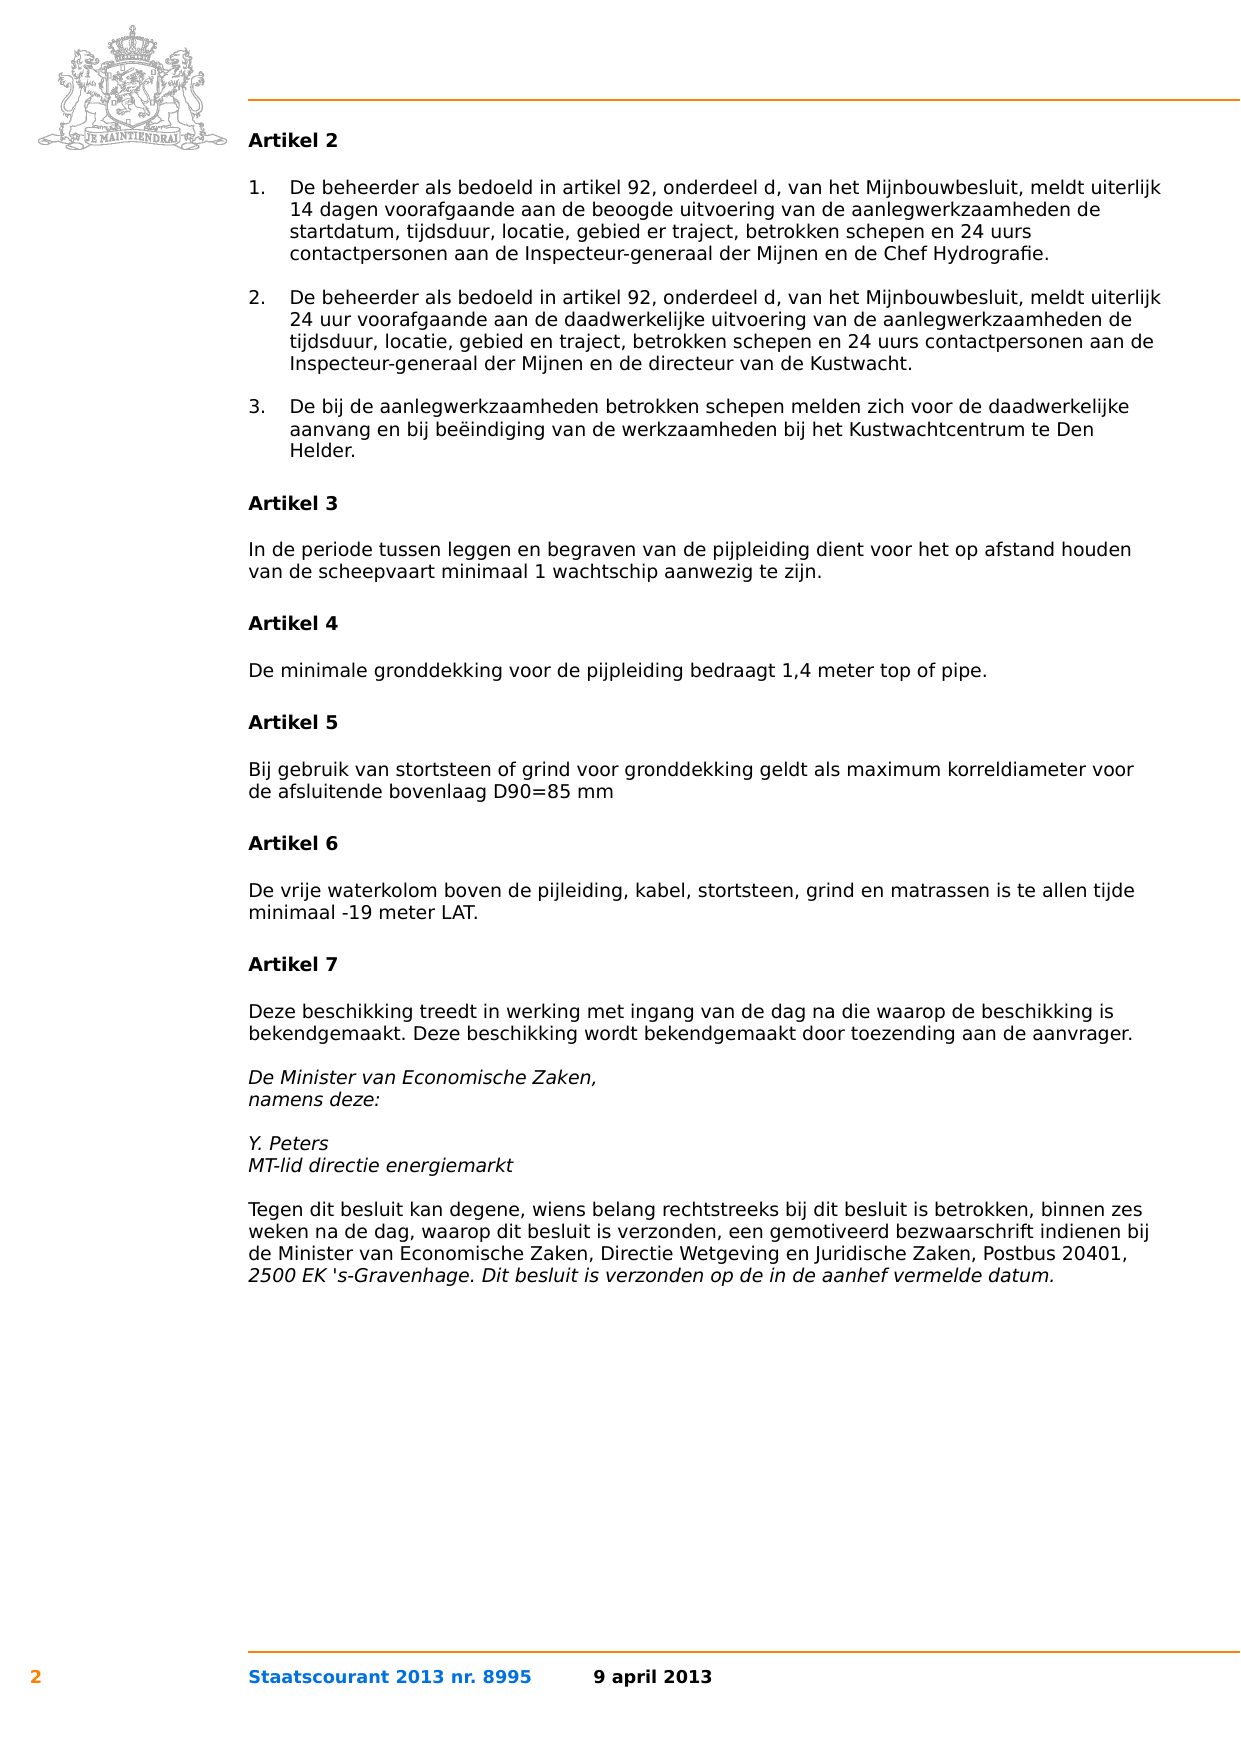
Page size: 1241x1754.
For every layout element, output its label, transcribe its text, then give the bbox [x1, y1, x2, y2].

text Deze beschikking treedt in werking met ingang van de dag na die waarop de beschikking is bekendgemaakt. Deze beschikking wordt bekendgemaakt door toezending aan de aanvrager. [248, 1001, 1163, 1045]
text 3. De bij de aanlegwerkzaamheden betrokken schepen melden zich voor de daadwerkelijke aanvang en bij beëindiging van de werkzaamheden bij het Kustwachtcentrum te Den Helder. [248, 396, 1163, 462]
subtitle Artikel 7 [248, 954, 1163, 976]
subtitle Artikel 4 [248, 613, 1163, 635]
text Bij gebruik van stortsteen of grind voor gronddekking geldt als maximum korreldiameter voor de afsluitende bovenlaag D90=85 mm [248, 759, 1163, 803]
text De minimale gronddekking voor de pijpleiding bedraagt 1,4 meter top of pipe. [248, 660, 1163, 682]
text 1. De beheerder als bedoeld in artikel 92, onderdeel d, van het Mijnbouwbesluit, meldt uiterlijk 14 dagen voorafgaande aan de beoogde uitvoering van de aanlegwerkzaamheden de startdatum, tijdsduur, locatie, gebied er traject, betrokken schepen en 24 uurs contactpersonen aan de Inspecteur-generaal der Mijnen en de Chef Hydrografie. [248, 177, 1163, 265]
subtitle Artikel 2 [248, 130, 1163, 152]
text 2. De beheerder als bedoeld in artikel 92, onderdeel d, van het Mijnbouwbesluit, meldt uiterlijk 24 uur voorafgaande aan de daadwerkelijke uitvoering van de aanlegwerkzaamheden de tijdsduur, locatie, gebied en traject, betrokken schepen en 24 uurs contactpersonen aan de Inspecteur-generaal der Mijnen en de directeur van de Kustwacht. [248, 287, 1163, 374]
text In de periode tussen leggen en begraven van de pijpleiding dient voor het op afstand houden van de scheepvaart minimaal 1 wachtschip aanwezig te zijn. [248, 539, 1163, 583]
picture [38, 25, 227, 150]
subtitle Artikel 6 [248, 833, 1163, 855]
subtitle Artikel 5 [248, 712, 1163, 734]
text De Minister van Economische Zaken, namens deze: Y. Peters MT-lid directie energiemarkt [248, 1067, 1163, 1177]
text De vrije waterkolom boven de pijleiding, kabel, stortsteen, grind en matrassen is te allen tijde minimaal -19 meter LAT. [248, 880, 1163, 924]
subtitle Artikel 3 [248, 492, 1163, 514]
text Tegen dit besluit kan degene, wiens belang rechtstreeks bij dit besluit is betrokken, binnen zes weken na de dag, waarop dit besluit is verzonden, een gemotiveerd bezwaarschrift indienen bij de Minister van Economische Zaken, Directie Wetgeving en Juridische Zaken, Postbus 20401, 2500 EK 's-Gravenhage. Dit besluit is verzonden op de in de aanhef vermelde datum. [248, 1199, 1163, 1287]
